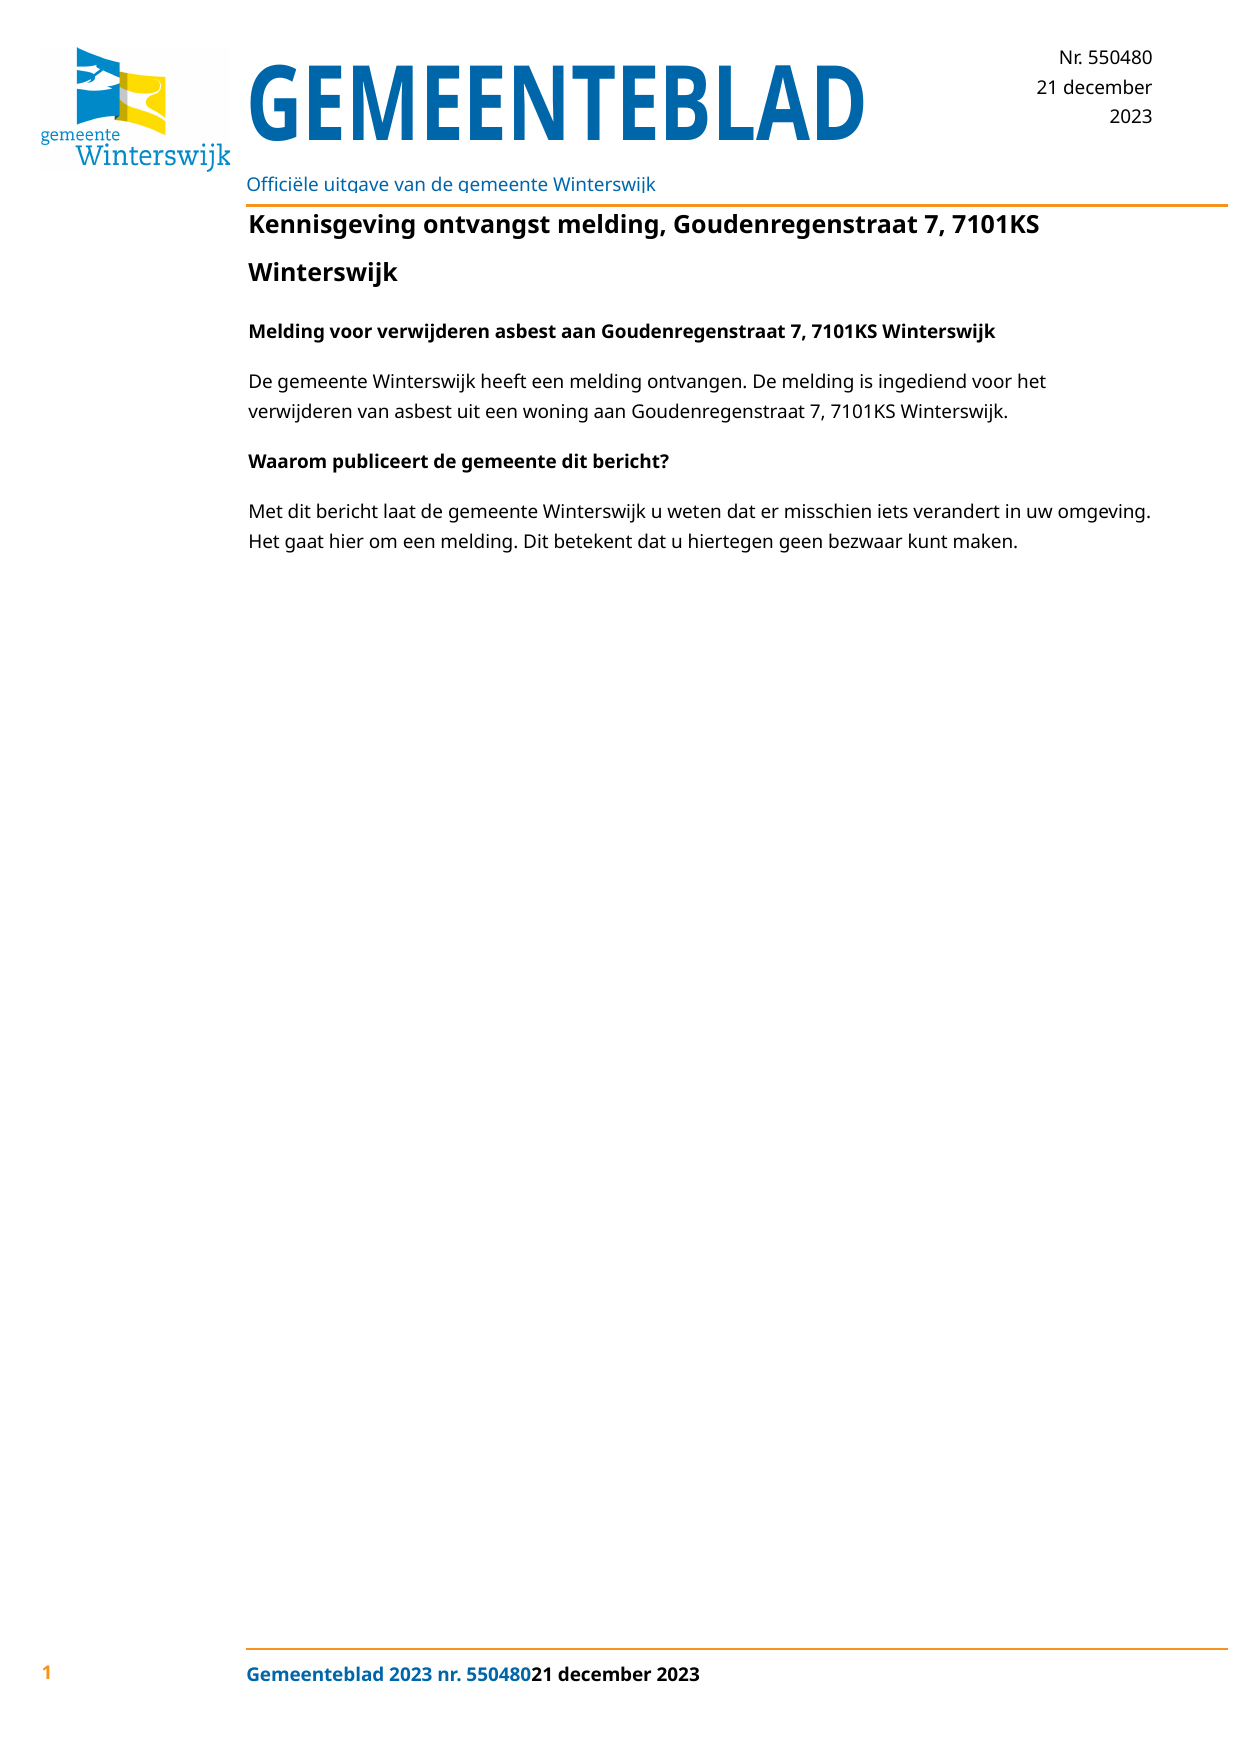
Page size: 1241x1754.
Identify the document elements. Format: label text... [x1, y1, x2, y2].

text De gemeente Winterswijk heeft een melding ontvangen. De melding is ingediend voor het verwijderen van asbest uit een woning aan Goudenregenstraat 7, 7101KS Winterswijk. [248, 368, 1152, 424]
text Waarom publiceert de gemeente dit bericht? [248, 448, 1152, 474]
text Kennisgeving ontvangst melding, Goudenregenstraat 7, 7101KS Winterswijk [248, 207, 1152, 288]
picture [225, 153, 231, 162]
picture [41, 47, 231, 172]
text Met dit bericht laat de gemeente Winterswijk u weten dat er misschien iets verandert in uw omgeving. Het gaat hier om een melding. Dit betekent dat u hiertegen geen bezwaar kunt maken. [248, 499, 1152, 554]
text Melding voor verwijderen asbest aan Goudenregenstraat 7, 7101KS Winterswijk [248, 318, 1152, 344]
